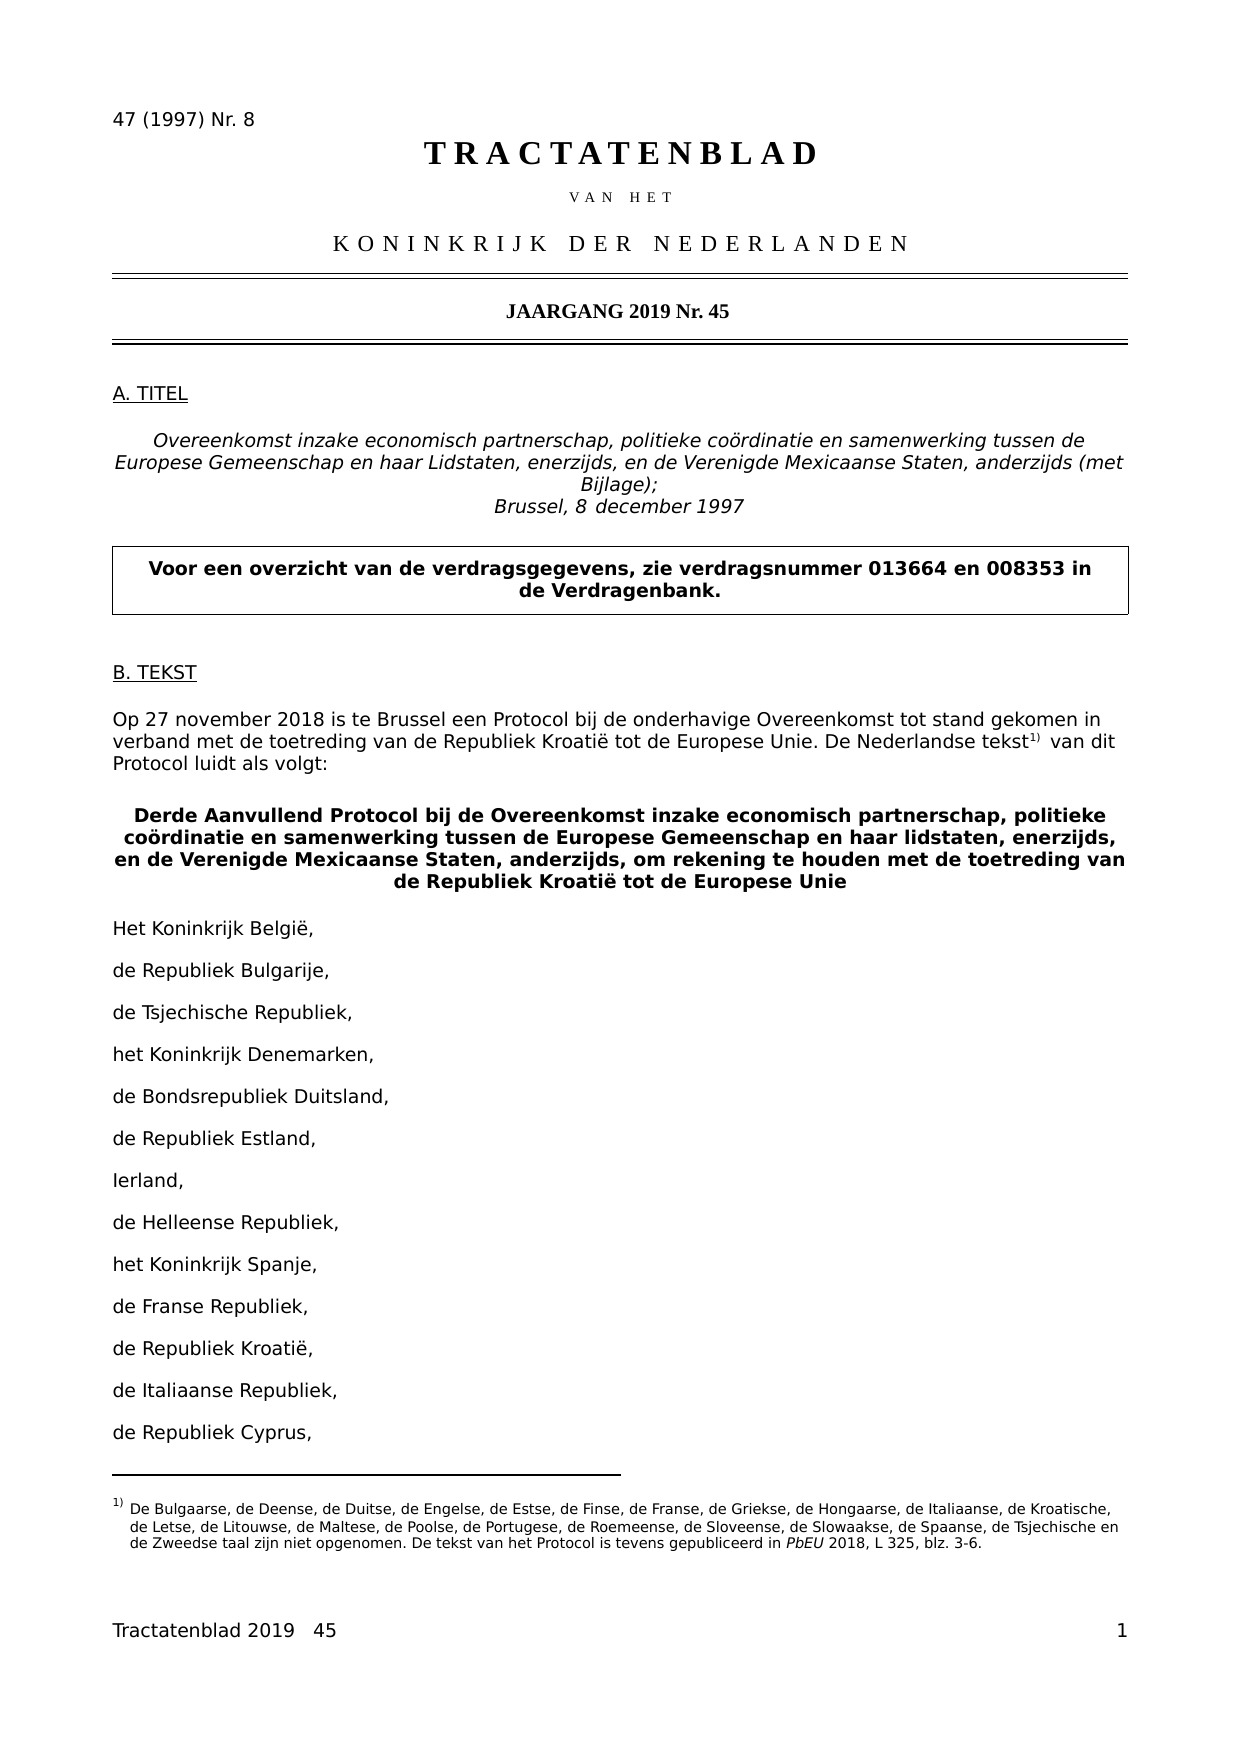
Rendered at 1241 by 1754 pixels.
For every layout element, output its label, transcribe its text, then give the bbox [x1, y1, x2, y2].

text Het Koninkrijk België, [112, 918, 1128, 940]
text Ierland, [112, 1170, 1128, 1192]
subtitle B. TEKST [112, 662, 1128, 684]
text Overeenkomst inzake economisch partnerschap, politieke coördinatie en samenwerking tussen de Europese Gemeenschap en haar Lidstaten, enerzijds, en de Verenigde Mexicaanse Staten, anderzijds (met Bijlage); [112, 430, 1128, 496]
text Op 27 november 2018 is te Brussel een Protocol bij de onderhavige Overeenkomst tot stand gekomen in verband met de toetreding van de Republiek Kroatië tot de Europese Unie. De Nederlandse tekst van dit Protocol luidt als volgt: [112, 709, 1128, 775]
text het Koninkrijk Denemarken, [112, 1044, 1128, 1066]
text VAN HET [112, 189, 1128, 206]
text de Bondsrepubliek Duitsland, [112, 1086, 1128, 1108]
text de Helleense Republiek, [112, 1212, 1128, 1234]
text de Republiek Bulgarije, [112, 960, 1128, 982]
subtitle Derde Aanvullend Protocol bij de Overeenkomst inzake economisch partnerschap, politieke coördinatie en samenwerking tussen de Europese Gemeenschap en haar lidstaten, enerzijds, en de Verenigde Mexicaanse Staten, anderzijds, om rekening te houden met de toetreding van de Republiek Kroatië tot de Europese Unie [112, 805, 1128, 893]
text de Republiek Cyprus, [112, 1422, 1128, 1444]
text de Tsjechische Republiek, [112, 1002, 1128, 1024]
text De Bulgaarse, de Deense, de Duitse, de Engelse, de Estse, de Finse, de Franse, de Griekse, de Hongaarse, de Italiaanse, de Kroatische, de Letse, de Litouwse, de Maltese, de Poolse, de Portugese, de Roemeense, de Sloveense, de Slowaakse, de Spaanse, de Tsjechische en de Zweedse taal zijn niet opgenomen. De tekst van het Protocol is tevens gepubliceerd in PbEU 2018, L 325, blz. 3-6. [112, 1496, 1128, 1552]
text de Republiek Estland, [112, 1128, 1128, 1150]
text het Koninkrijk Spanje, [112, 1254, 1128, 1276]
text KONINKRIJK DER NEDERLANDEN [112, 229, 1128, 256]
text Brussel, 8 december 1997 [112, 496, 1128, 518]
text de Franse Republiek, [112, 1296, 1128, 1318]
text 47 (1997) Nr. 8 [112, 109, 1128, 131]
text JAARGANG 2019 Nr. 45 [112, 299, 1128, 323]
text de Republiek Kroatië, [112, 1338, 1128, 1360]
text de Italiaanse Republiek, [112, 1380, 1128, 1402]
subtitle A. TITEL [112, 383, 1128, 405]
text TRACTATENBLAD [112, 133, 1128, 172]
